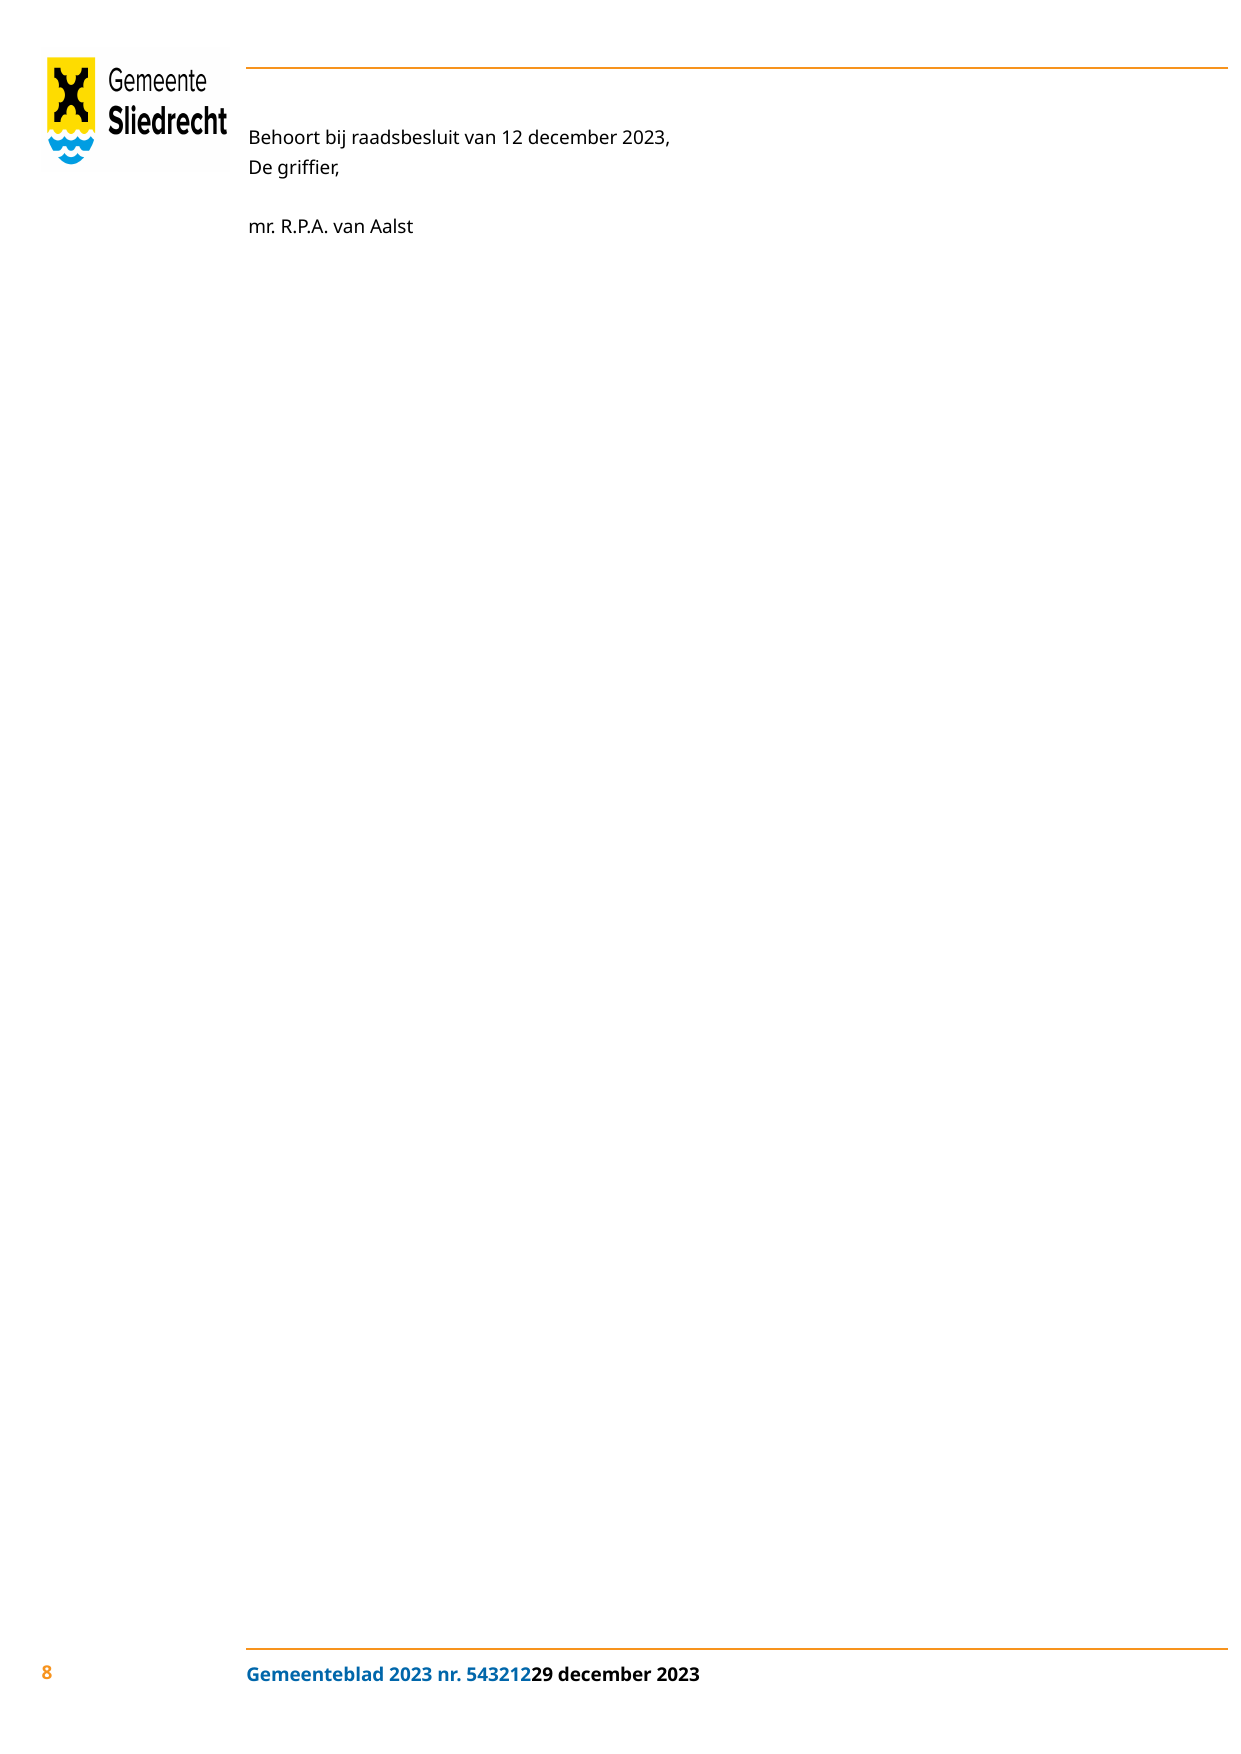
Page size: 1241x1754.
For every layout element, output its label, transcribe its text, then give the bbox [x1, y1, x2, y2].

picture [41, 47, 231, 172]
text mr. R.P.A. van Aalst [248, 213, 1152, 239]
text De griffier, [248, 154, 1152, 180]
text Behoort bij raadsbesluit van 12 december 2023, [248, 124, 1152, 150]
